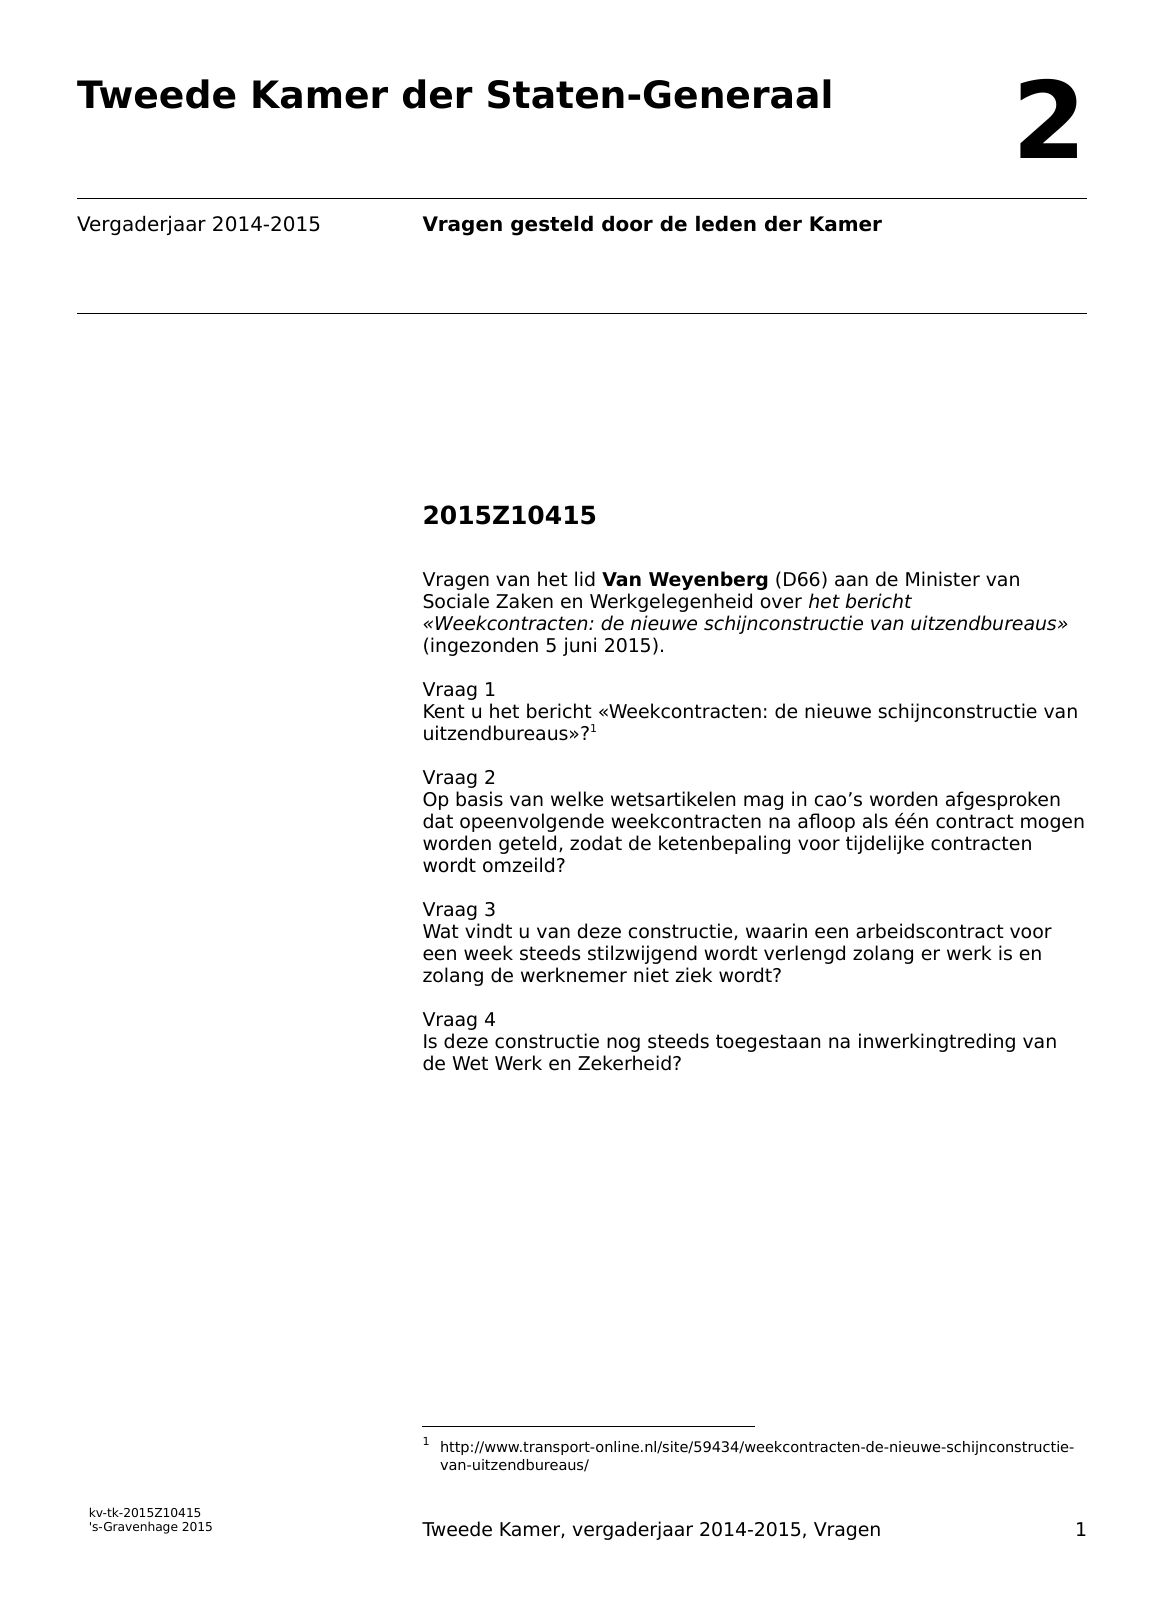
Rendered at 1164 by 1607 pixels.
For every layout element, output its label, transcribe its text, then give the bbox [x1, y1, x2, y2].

text Is deze constructie nog steeds toegestaan na inwerkingtreding van de Wet Werk en Zekerheid? [422, 1031, 1087, 1075]
table_header 2 [886, 59, 1087, 198]
text Vraag 1 [422, 679, 1087, 701]
table_cell Vergaderjaar 2014-2015 [77, 199, 422, 313]
text Vraag 3 [422, 899, 1087, 921]
text 2015Z10415 [422, 501, 1087, 531]
text http://www.transport-online.nl/site/59434/weekcontracten-de-nieuwe-schijnconstructie-van-uitzendbureaus/ [422, 1435, 1087, 1474]
text Vraag 2 [422, 767, 1087, 789]
text Op basis van welke wetsartikelen mag in cao’s worden afgesproken dat opeenvolgende weekcontracten na afloop als één contract mogen worden geteld, zodat de ketenbepaling voor tijdelijke contracten wordt omzeild? [422, 789, 1087, 877]
table_header Tweede Kamer der Staten-Generaal [77, 59, 886, 198]
text Vragen van het lid Van Weyenberg (D66) aan de Minister van Sociale Zaken en Werkgelegenheid over het bericht «Weekcontracten: de nieuwe schijnconstructie van uitzendbureaus» (ingezonden 5 juni 2015). [422, 569, 1087, 657]
text kv-tk-2015Z10415 [88, 1506, 323, 1520]
text 's-Gravenhage 2015 [88, 1520, 323, 1534]
table_cell Vragen gesteld door de leden der Kamer [422, 199, 1087, 313]
text Kent u het bericht «Weekcontracten: de nieuwe schijnconstructie van uitzendbureaus»? [422, 701, 1087, 745]
text Vraag 4 [422, 1009, 1087, 1031]
text Wat vindt u van deze constructie, waarin een arbeidscontract voor een week steeds stilzwijgend wordt verlengd zolang er werk is en zolang de werknemer niet ziek wordt? [422, 921, 1087, 987]
